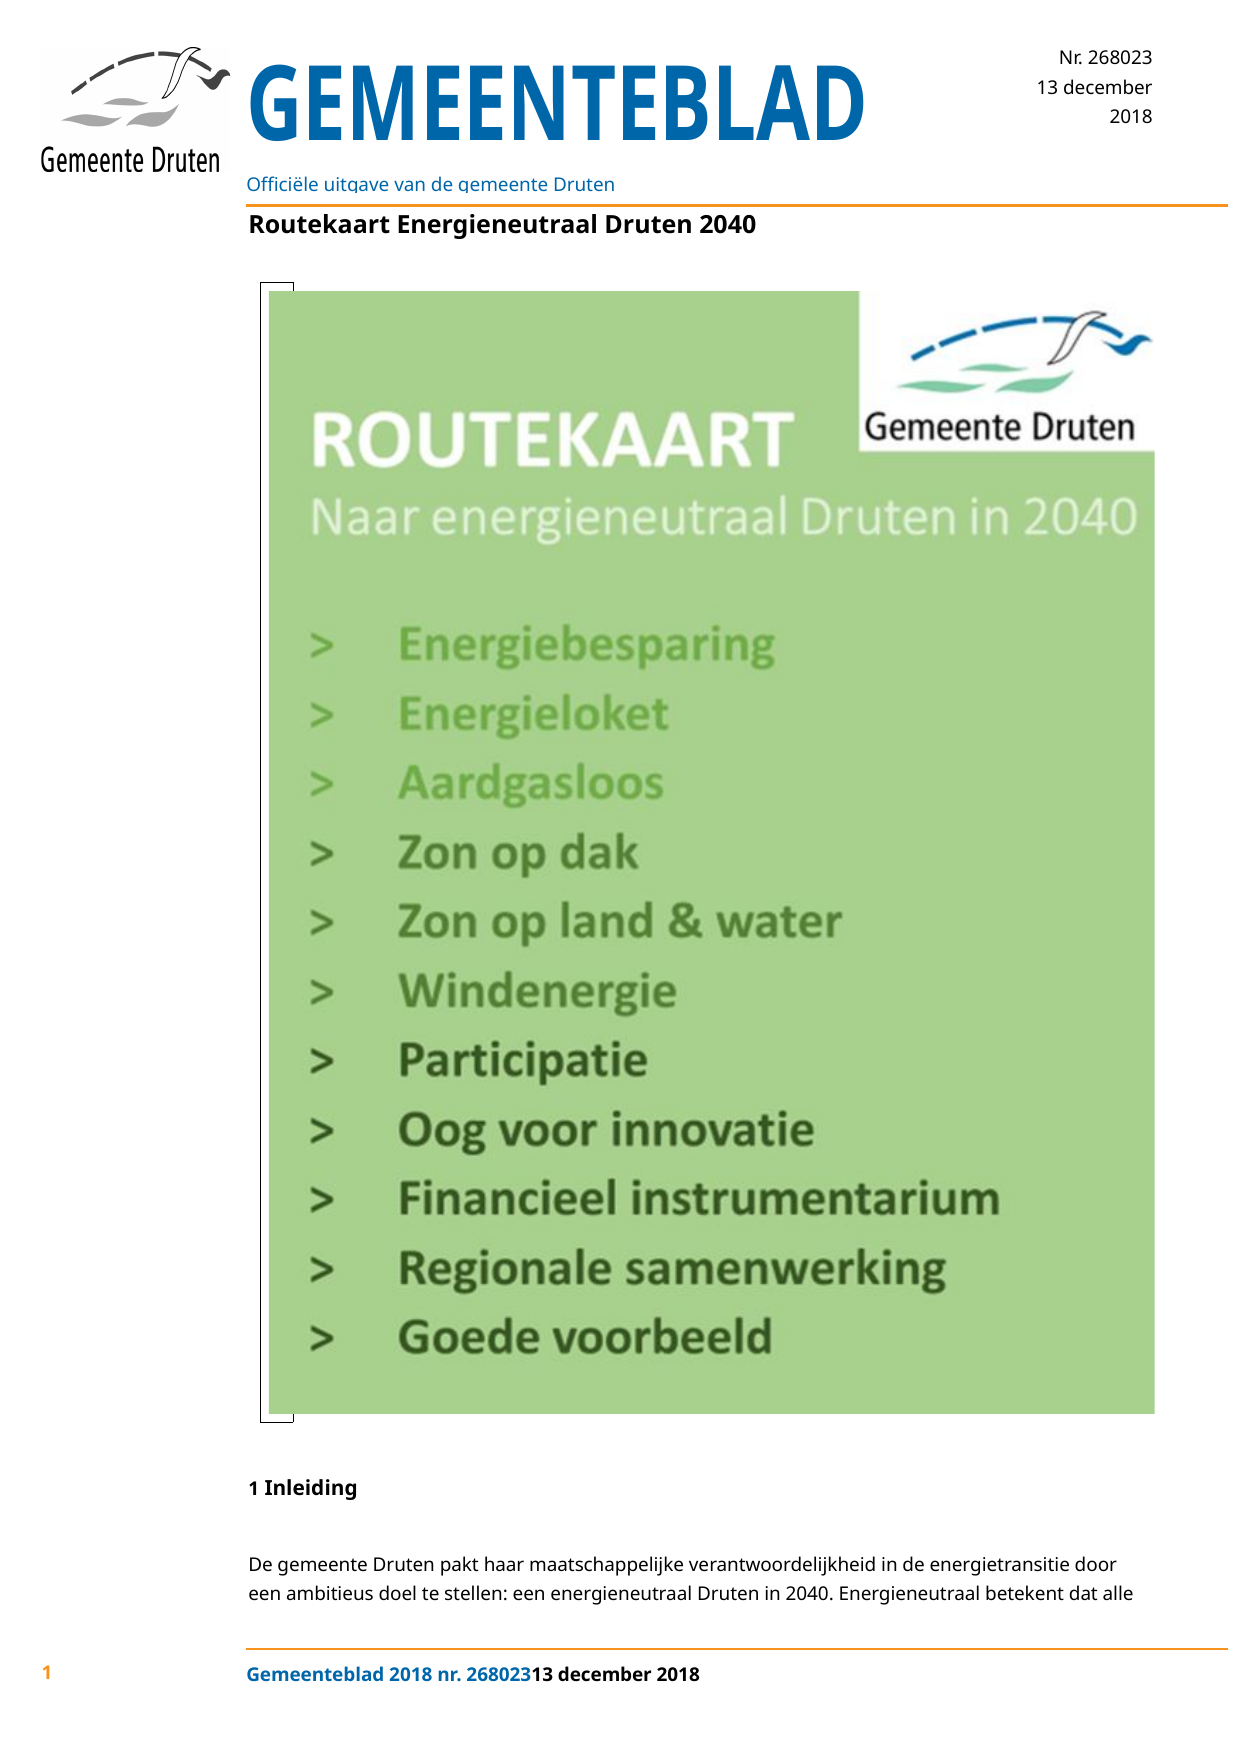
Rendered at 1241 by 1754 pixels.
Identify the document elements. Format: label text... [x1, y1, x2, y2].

text 1 Inleiding [248, 1473, 1152, 1502]
text Routekaart Energieneutraal Druten 2040 [248, 207, 1152, 241]
picture [41, 47, 231, 172]
picture [268, 291, 1155, 1414]
text De gemeente Druten pakt haar maatschappelijke verantwoordelijkheid in de energietransitie door een ambitieus doel te stellen: een energieneutraal Druten in 2040. Energieneutraal betekent dat alle [248, 1551, 1152, 1606]
